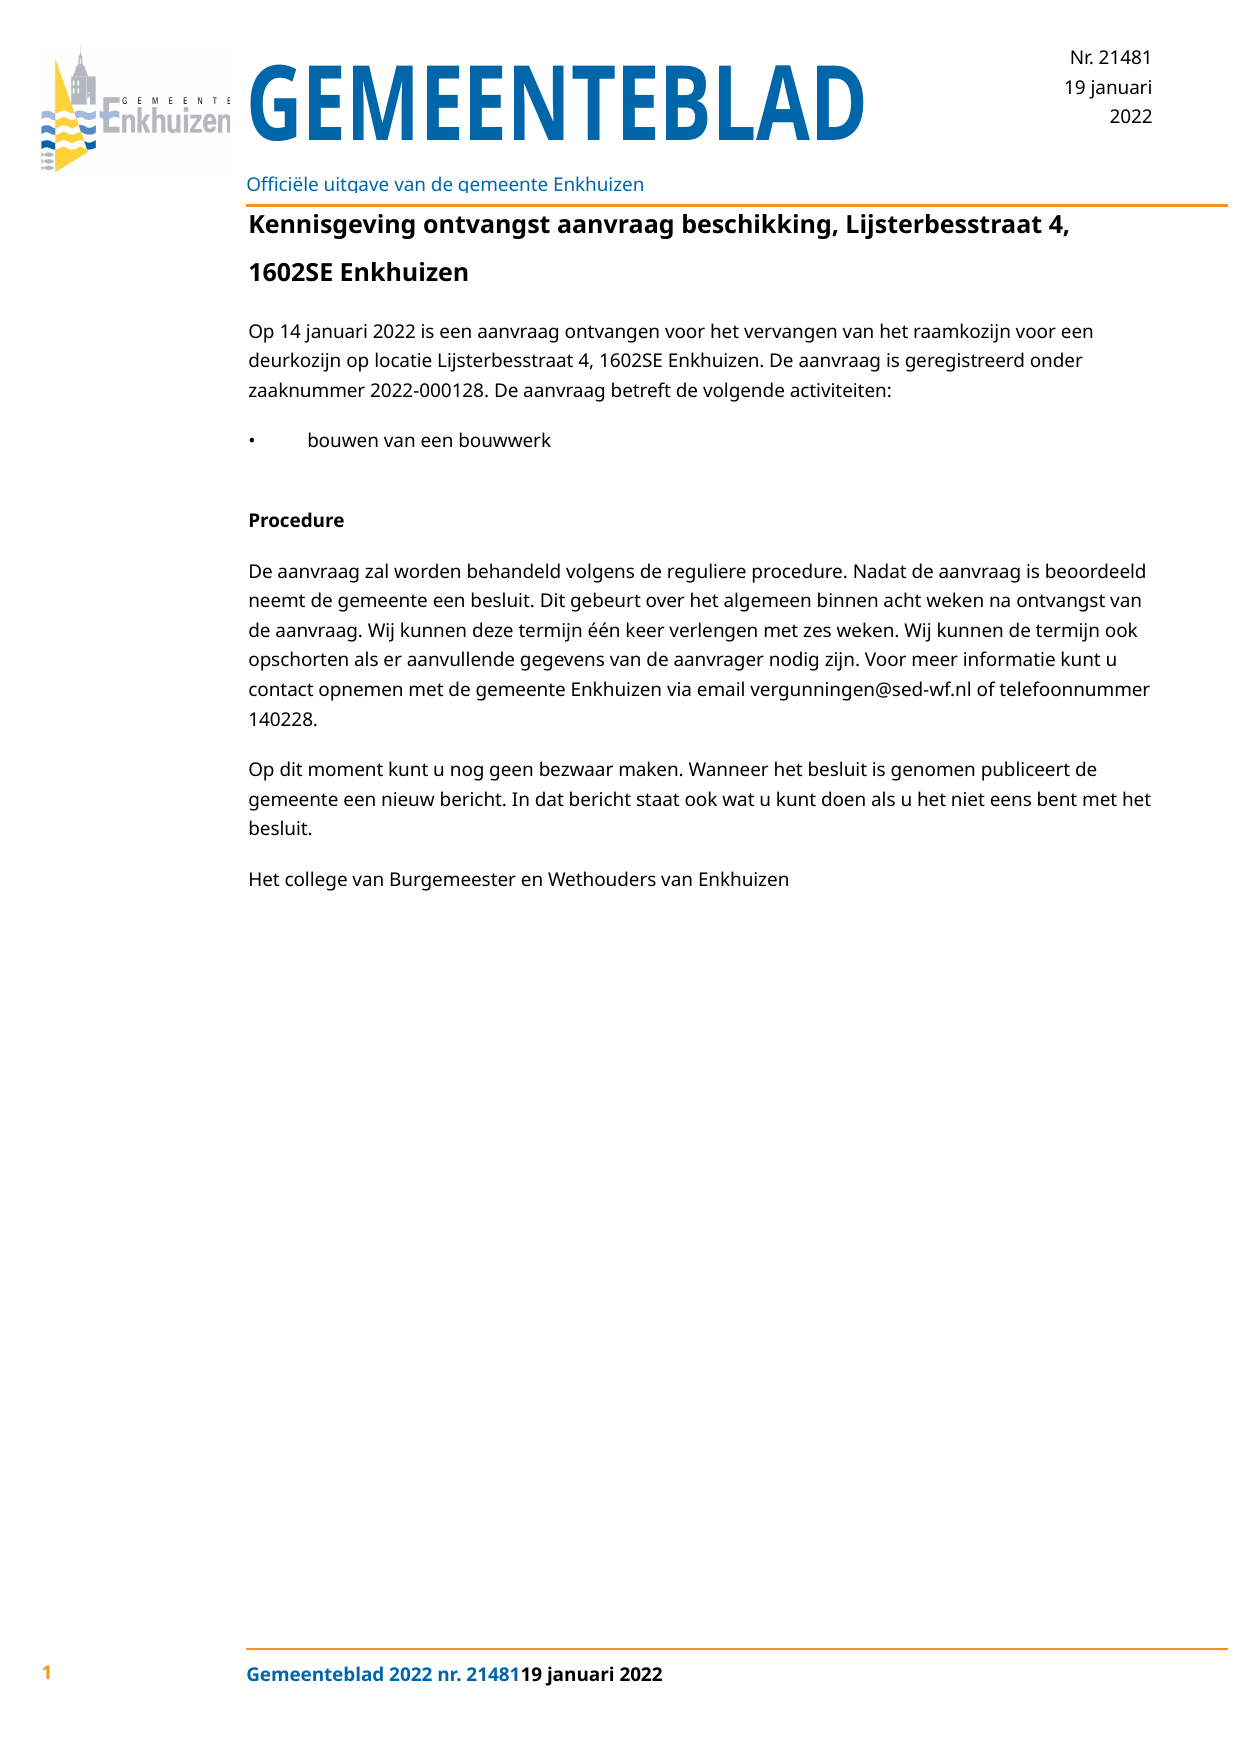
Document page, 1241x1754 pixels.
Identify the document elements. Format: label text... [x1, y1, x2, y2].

text Op dit moment kunt u nog geen bezwaar maken. Wanneer het besluit is genomen publiceert de gemeente een nieuw bericht. In dat bericht staat ook wat u kunt doen als u het niet eens bent met het besluit. [248, 756, 1152, 841]
text Kennisgeving ontvangst aanvraag beschikking, Lijsterbesstraat 4, 1602SE Enkhuizen [248, 207, 1152, 288]
text Op 14 januari 2022 is een aanvraag ontvangen voor het vervangen van het raamkozijn voor een deurkozijn op locatie Lijsterbesstraat 4, 1602SE Enkhuizen. De aanvraag is geregistreerd onder zaaknummer 2022-000128. De aanvraag betreft de volgende activiteiten: [248, 318, 1152, 403]
text Procedure [248, 507, 1152, 533]
picture [41, 47, 231, 172]
list bouwen van een bouwwerk [248, 427, 1152, 453]
text De aanvraag zal worden behandeld volgens de reguliere procedure. Nadat de aanvraag is beoordeeld neemt de gemeente een besluit. Dit gebeurt over het algemeen binnen acht weken na ontvangst van de aanvraag. Wij kunnen deze termijn één keer verlengen met zes weken. Wij kunnen de termijn ook opschorten als er aanvullende gegevens van de aanvrager nodig zijn. Voor meer informatie kunt u contact opnemen met de gemeente Enkhuizen via email vergunningen@sed-wf.nl of telefoonnummer 140228. [248, 558, 1152, 732]
text Het college van Burgemeester en Wethouders van Enkhuizen [248, 866, 1152, 892]
